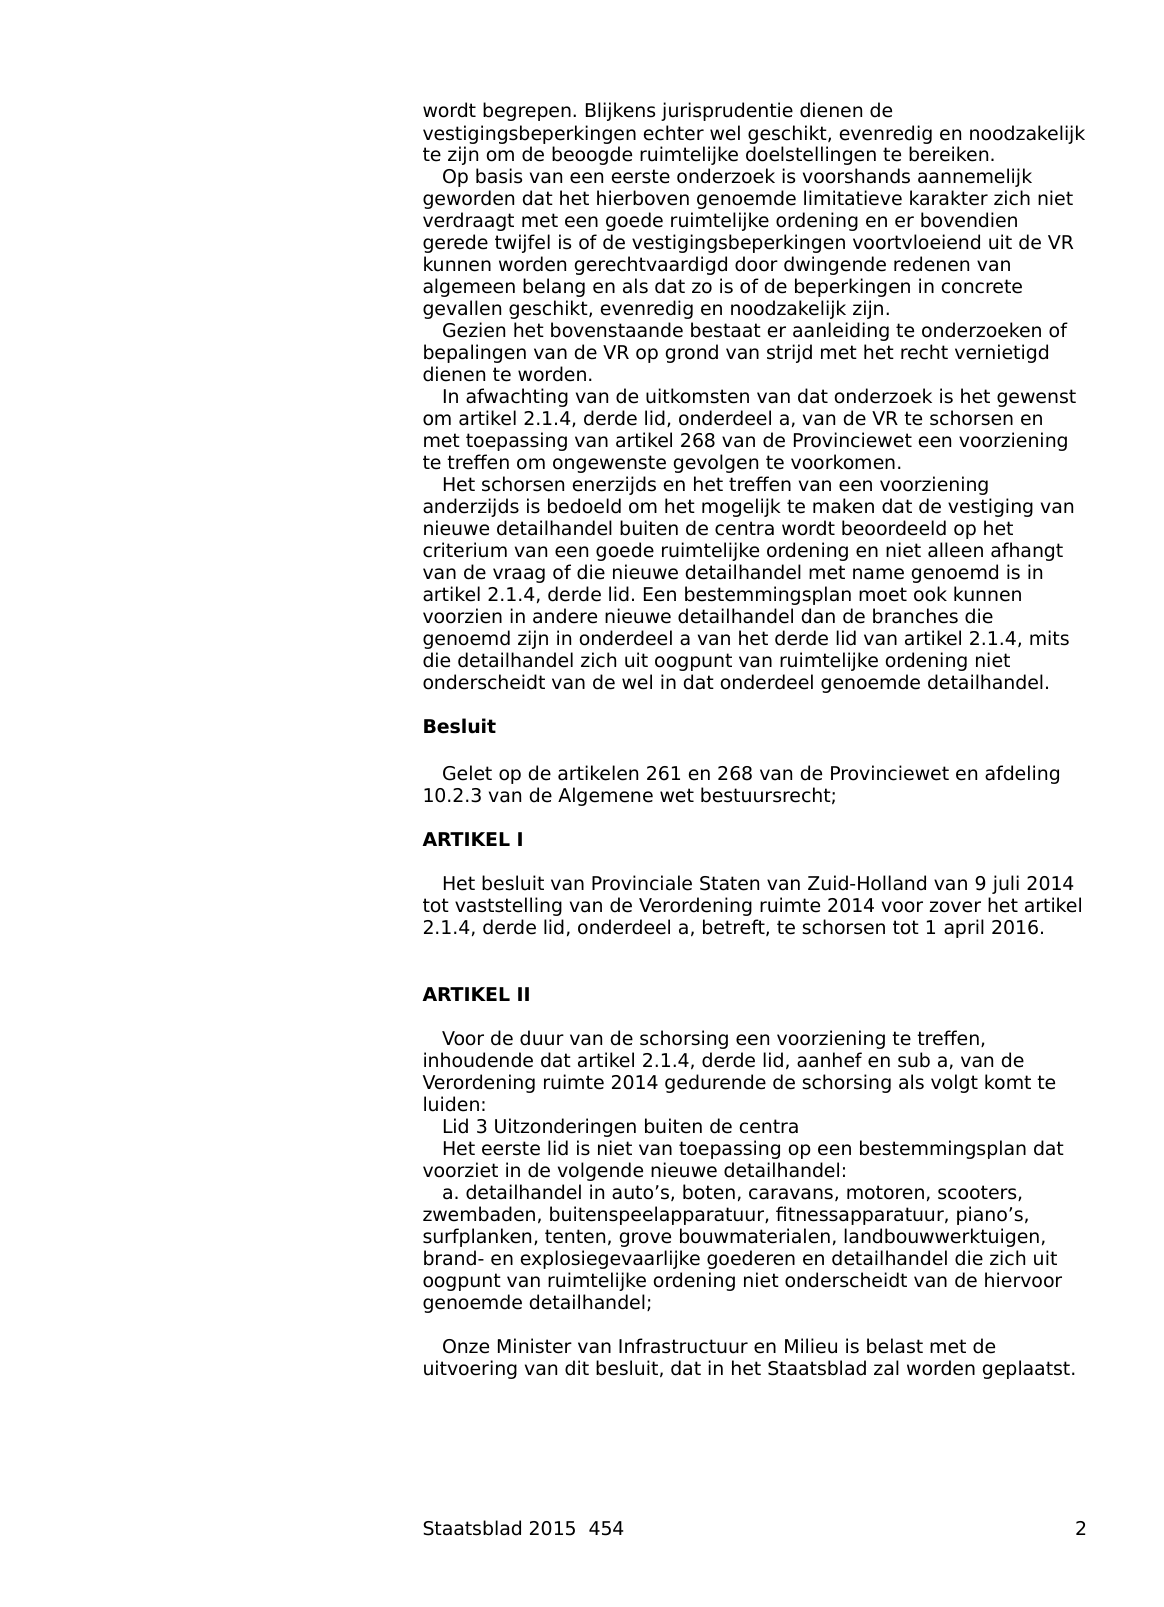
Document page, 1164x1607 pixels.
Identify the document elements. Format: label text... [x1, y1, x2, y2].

text In afwachting van de uitkomsten van dat onderzoek is het gewenst om artikel 2.1.4, derde lid, onderdeel a, van de VR te schorsen en met toepassing van artikel 268 van de Provinciewet een voorziening te treffen om ongewenste gevolgen te voorkomen. [422, 386, 1087, 474]
text wordt begrepen. Blijkens jurisprudentie dienen de vestigingsbeperkingen echter wel geschikt, evenredig en noodzakelijk te zijn om de beoogde ruimtelijke doelstellingen te bereiken. [422, 100, 1087, 166]
text Voor de duur van de schorsing een voorziening te treffen, inhoudende dat artikel 2.1.4, derde lid, aanhef en sub a, van de Verordening ruimte 2014 gedurende de schorsing als volgt komt te luiden: [422, 1028, 1087, 1116]
text Lid 3 Uitzonderingen buiten de centra [422, 1116, 1087, 1138]
subtitle ARTIKEL II [422, 984, 1087, 1006]
text a. detailhandel in auto’s, boten, caravans, motoren, scooters, zwembaden, buitenspeelapparatuur, fitnessapparatuur, piano’s, surfplanken, tenten, grove bouwmaterialen, landbouwwerktuigen, brand- en explosiegevaarlijke goederen en detailhandel die zich uit oogpunt van ruimtelijke ordening niet onderscheidt van de hiervoor genoemde detailhandel; [422, 1182, 1087, 1313]
subtitle Besluit [422, 716, 1087, 738]
subtitle ARTIKEL I [422, 829, 1087, 851]
text Onze Minister van Infrastructuur en Milieu is belast met de uitvoering van dit besluit, dat in het Staatsblad zal worden geplaatst. [422, 1336, 1087, 1380]
text Gezien het bovenstaande bestaat er aanleiding te onderzoeken of bepalingen van de VR op grond van strijd met het recht vernietigd dienen te worden. [422, 320, 1087, 386]
text Het schorsen enerzijds en het treffen van een voorziening anderzijds is bedoeld om het mogelijk te maken dat de vestiging van nieuwe detailhandel buiten de centra wordt beoordeeld op het criterium van een goede ruimtelijke ordening en niet alleen afhangt van de vraag of die nieuwe detailhandel met name genoemd is in artikel 2.1.4, derde lid. Een bestemmingsplan moet ook kunnen voorzien in andere nieuwe detailhandel dan de branches die genoemd zijn in onderdeel a van het derde lid van artikel 2.1.4, mits die detailhandel zich uit oogpunt van ruimtelijke ordening niet onderscheidt van de wel in dat onderdeel genoemde detailhandel. [422, 474, 1087, 694]
text Het eerste lid is niet van toepassing op een bestemmingsplan dat voorziet in de volgende nieuwe detailhandel: [422, 1138, 1087, 1182]
text Het besluit van Provinciale Staten van Zuid-Holland van 9 juli 2014 tot vaststelling van de Verordening ruimte 2014 voor zover het artikel 2.1.4, derde lid, onderdeel a, betreft, te schorsen tot 1 april 2016. [422, 873, 1087, 939]
text Op basis van een eerste onderzoek is voorshands aannemelijk geworden dat het hierboven genoemde limitatieve karakter zich niet verdraagt met een goede ruimtelijke ordening en er bovendien gerede twijfel is of de vestigingsbeperkingen voortvloeiend uit de VR kunnen worden gerechtvaardigd door dwingende redenen van algemeen belang en als dat zo is of de beperkingen in concrete gevallen geschikt, evenredig en noodzakelijk zijn. [422, 166, 1087, 320]
text Gelet op de artikelen 261 en 268 van de Provinciewet en afdeling 10.2.3 van de Algemene wet bestuursrecht; [422, 763, 1087, 807]
